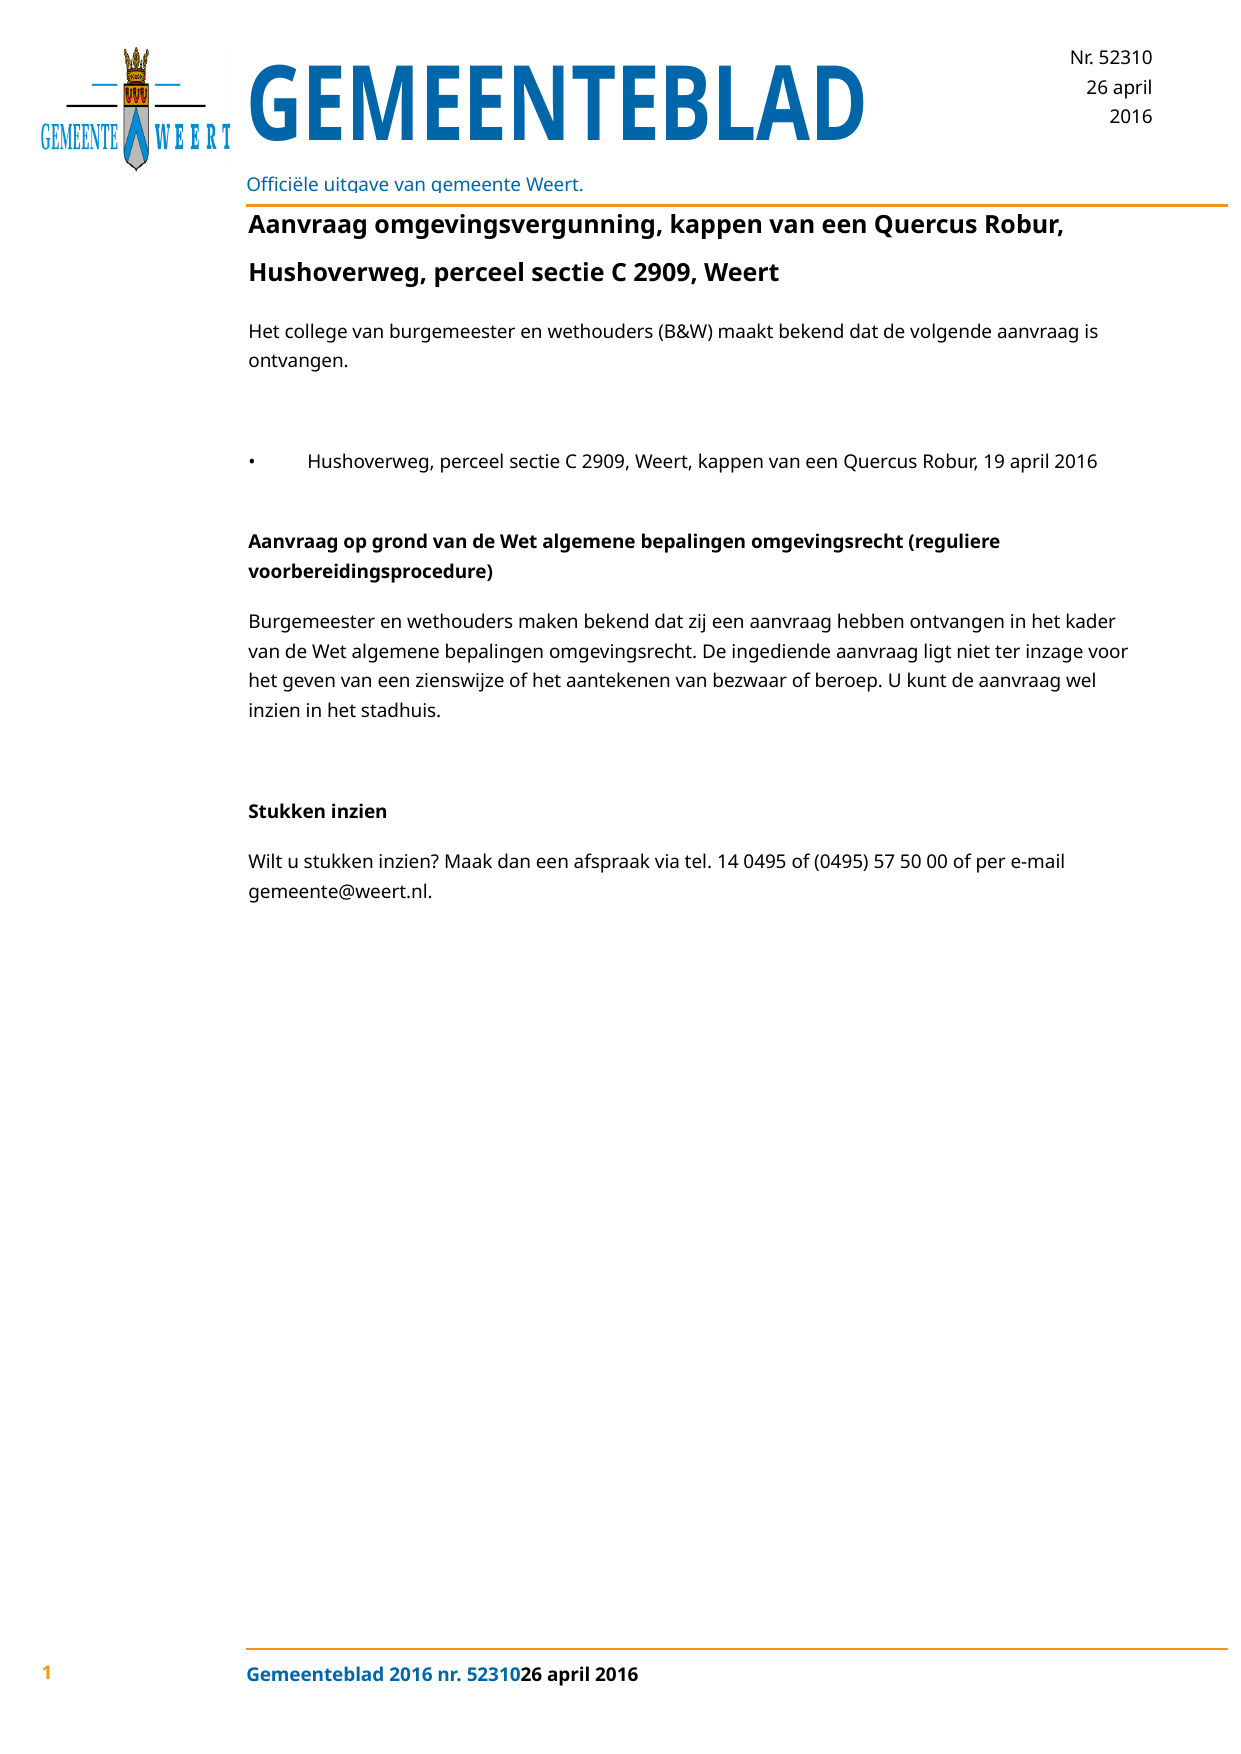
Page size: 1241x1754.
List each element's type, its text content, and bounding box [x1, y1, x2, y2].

list Hushoverweg, perceel sectie C 2909, Weert, kappen van een Quercus Robur, 19 april 2016 [248, 448, 1152, 474]
text Burgemeester en wethouders maken bekend dat zij een aanvraag hebben ontvangen in het kader van de Wet algemene bepalingen omgevingsrecht. De ingediende aanvraag ligt niet ter inzage voor het geven van een zienswijze of het aantekenen van bezwaar of beroep. U kunt de aanvraag wel inzien in het stadhuis. [248, 608, 1152, 723]
text Het college van burgemeester en wethouders (B&W) maakt bekend dat de volgende aanvraag is ontvangen. [248, 318, 1152, 373]
text Wilt u stukken inzien? Maak dan een afspraak via tel. 14 0495 of (0495) 57 50 00 of per e-mail gemeente@weert.nl. [248, 848, 1152, 904]
text Stukken inzien [248, 798, 1152, 824]
text Aanvraag omgevingsvergunning, kappen van een Quercus Robur, Hushoverweg, perceel sectie C 2909, Weert [248, 207, 1152, 288]
text Aanvraag op grond van de Wet algemene bepalingen omgevingsrecht (reguliere voorbereidingsprocedure) [248, 528, 1152, 584]
picture [41, 47, 231, 172]
